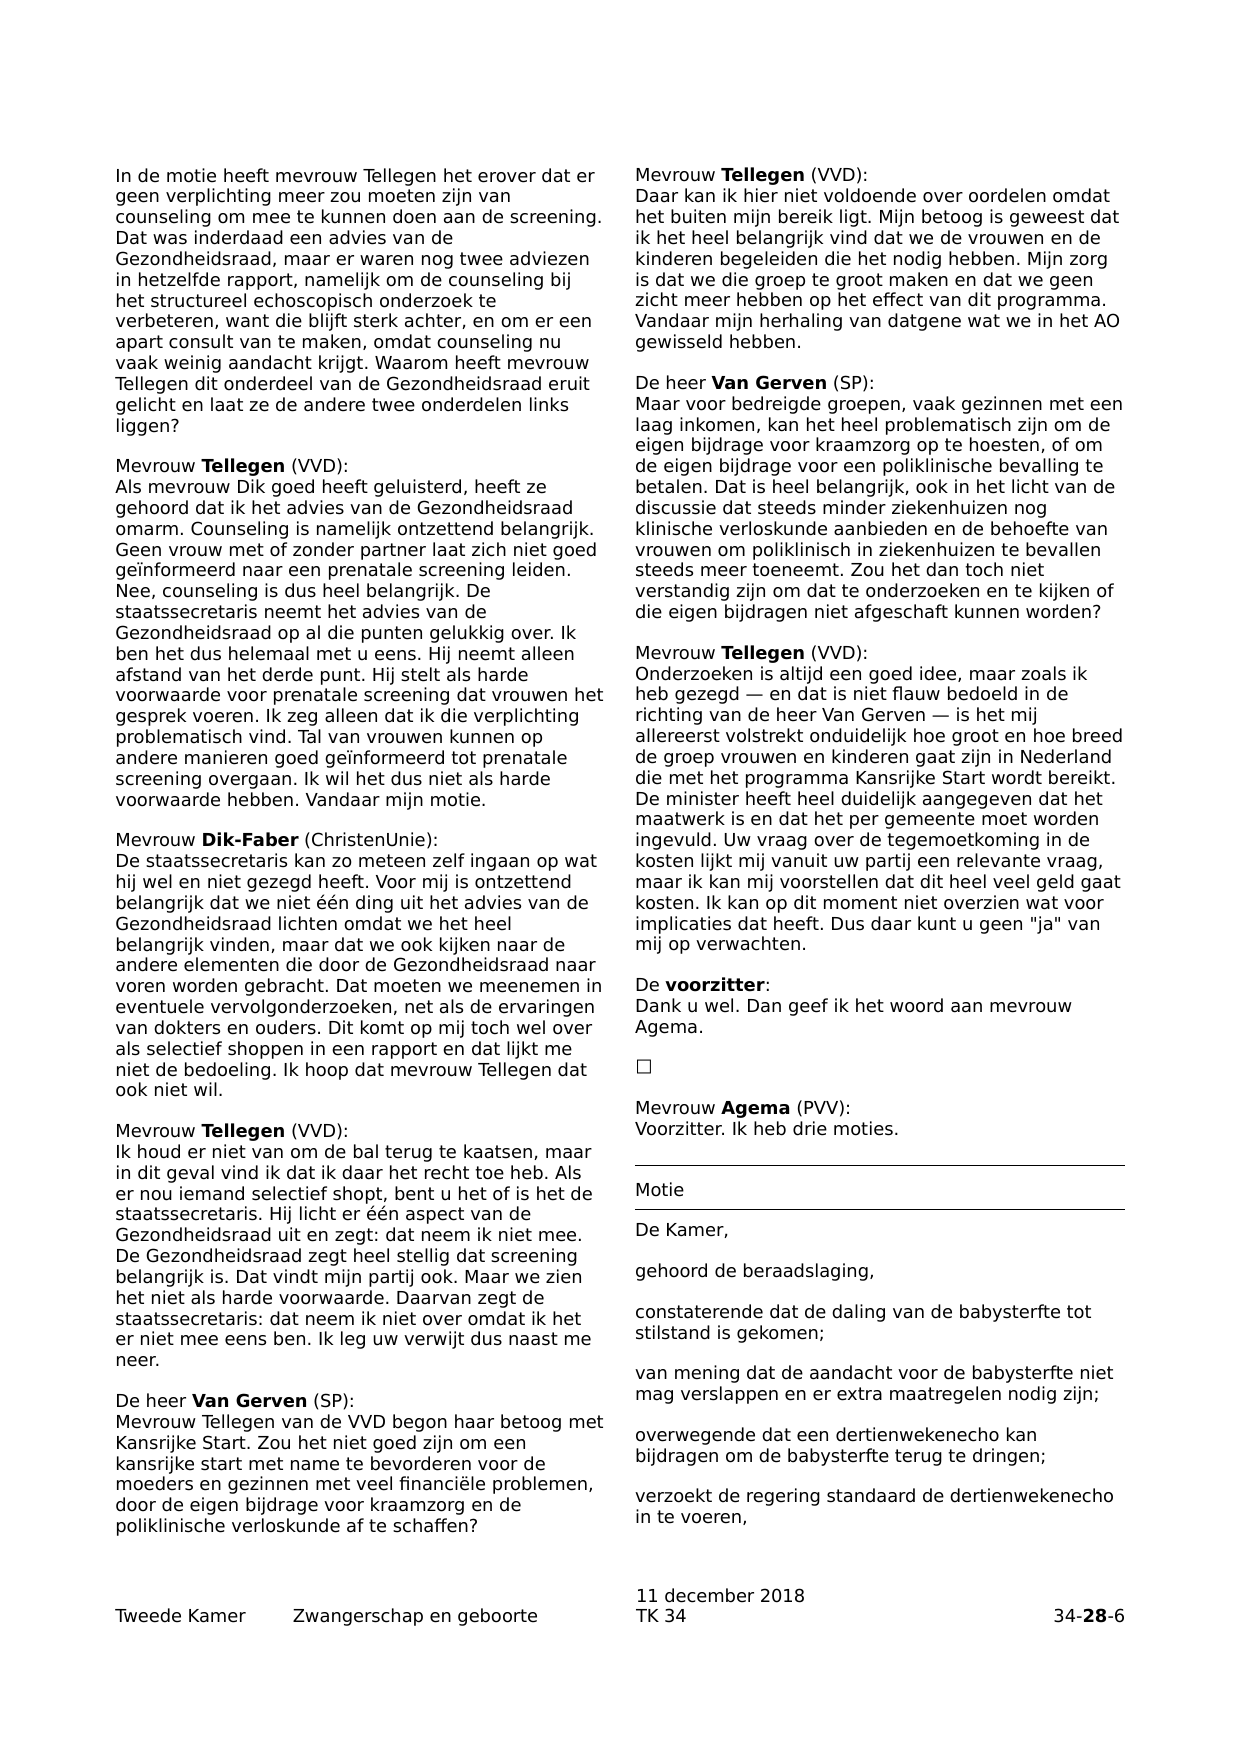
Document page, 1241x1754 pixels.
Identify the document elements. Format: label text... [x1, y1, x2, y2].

text constaterende dat de daling van de babysterfte tot stilstand is gekomen; [635, 1302, 1125, 1343]
text ⬜ [635, 1057, 1125, 1078]
text Mevrouw Tellegen (VVD): [115, 1121, 605, 1142]
text In de motie heeft mevrouw Tellegen het erover dat er geen verplichting meer zou moeten zijn van counseling om mee te kunnen doen aan de screening. Dat was inderdaad een advies van de Gezondheidsraad, maar er waren nog twee adviezen in hetzelfde rapport, namelijk om de counseling bij het structureel echoscopisch onderzoek te verbeteren, want die blijft sterk achter, en om er een apart consult van te maken, omdat counseling nu vaak weinig aandacht krijgt. Waarom heeft mevrouw Tellegen dit onderdeel van de Gezondheidsraad eruit gelicht en laat ze de andere twee onderdelen links liggen? [115, 165, 605, 436]
text Dank u wel. Dan geef ik het woord aan mevrouw Agema. [635, 996, 1125, 1037]
text De Kamer, [635, 1220, 1125, 1241]
text De heer Van Gerven (SP): [115, 1391, 605, 1412]
text Mevrouw Agema (PVV): [635, 1098, 1125, 1119]
text gehoord de beraadslaging, [635, 1261, 1125, 1282]
text Als mevrouw Dik goed heeft geluisterd, heeft ze gehoord dat ik het advies van de Gezondheidsraad omarm. Counseling is namelijk ontzettend belangrijk. Geen vrouw met of zonder partner laat zich niet goed geïnformeerd naar een prenatale screening leiden. Nee, counseling is dus heel belangrijk. De staatssecretaris neemt het advies van de Gezondheidsraad op al die punten gelukkig over. Ik ben het dus helemaal met u eens. Hij neemt alleen afstand van het derde punt. Hij stelt als harde voorwaarde voor prenatale screening dat vrouwen het gesprek voeren. Ik zeg alleen dat ik die verplichting problematisch vind. Tal van vrouwen kunnen op andere manieren goed geïnformeerd tot prenatale screening overgaan. Ik wil het dus niet als harde voorwaarde hebben. Vandaar mijn motie. [115, 477, 605, 810]
text De voorzitter: [635, 975, 1125, 996]
text De heer Van Gerven (SP): [635, 373, 1125, 393]
text Mevrouw Tellegen (VVD): [115, 456, 605, 477]
text Voorzitter. Ik heb drie moties. [635, 1119, 1125, 1140]
text overwegende dat een dertienwekenecho kan bijdragen om de babysterfte terug te dringen; [635, 1425, 1125, 1466]
text Mevrouw Dik-Faber (ChristenUnie): [115, 830, 605, 851]
text Mevrouw Tellegen (VVD): [635, 165, 1125, 186]
text verzoekt de regering standaard de dertienwekenecho in te voeren, [635, 1486, 1125, 1528]
text Mevrouw Tellegen (VVD): [635, 643, 1125, 663]
text Ik houd er niet van om de bal terug te kaatsen, maar in dit geval vind ik dat ik daar het recht toe heb. Als er nou iemand selectief shopt, bent u het of is het de staatssecretaris. Hij licht er één aspect van de Gezondheidsraad uit en zegt: dat neem ik niet mee. De Gezondheidsraad zegt heel stellig dat screening belangrijk is. Dat vindt mijn partij ook. Maar we zien het niet als harde voorwaarde. Daarvan zegt de staatssecretaris: dat neem ik niet over omdat ik het er niet mee eens ben. Ik leg uw verwijt dus naast me neer. [115, 1142, 605, 1371]
text Motie [635, 1179, 1125, 1200]
text Onderzoeken is altijd een goed idee, maar zoals ik heb gezegd — en dat is niet flauw bedoeld in de richting van de heer Van Gerven — is het mij allereerst volstrekt onduidelijk hoe groot en hoe breed de groep vrouwen en kinderen gaat zijn in Nederland die met het programma Kansrijke Start wordt bereikt. De minister heeft heel duidelijk aangegeven dat het maatwerk is en dat het per gemeente moet worden ingevuld. Uw vraag over de tegemoetkoming in de kosten lijkt mij vanuit uw partij een relevante vraag, maar ik kan mij voorstellen dat dit heel veel geld gaat kosten. Ik kan op dit moment niet overzien wat voor implicaties dat heeft. Dus daar kunt u geen "ja" van mij op verwachten. [635, 663, 1125, 955]
text Maar voor bedreigde groepen, vaak gezinnen met een laag inkomen, kan het heel problematisch zijn om de eigen bijdrage voor kraamzorg op te hoesten, of om de eigen bijdrage voor een poliklinische bevalling te betalen. Dat is heel belangrijk, ook in het licht van de discussie dat steeds minder ziekenhuizen nog klinische verloskunde aanbieden en de behoefte van vrouwen om poliklinisch in ziekenhuizen te bevallen steeds meer toeneemt. Zou het dan toch niet verstandig zijn om dat te onderzoeken en te kijken of die eigen bijdragen niet afgeschaft kunnen worden? [635, 393, 1125, 623]
text De staatssecretaris kan zo meteen zelf ingaan op wat hij wel en niet gezegd heeft. Voor mij is ontzettend belangrijk dat we niet één ding uit het advies van de Gezondheidsraad lichten omdat we het heel belangrijk vinden, maar dat we ook kijken naar de andere elementen die door de Gezondheidsraad naar voren worden gebracht. Dat moeten we meenemen in eventuele vervolgonderzoeken, net als de ervaringen van dokters en ouders. Dit komt op mij toch wel over als selectief shoppen in een rapport en dat lijkt me niet de bedoeling. Ik hoop dat mevrouw Tellegen dat ook niet wil. [115, 851, 605, 1101]
text Mevrouw Tellegen van de VVD begon haar betoog met Kansrijke Start. Zou het niet goed zijn om een kansrijke start met name te bevorderen voor de moeders en gezinnen met veel financiële problemen, door de eigen bijdrage voor kraamzorg en de poliklinische verloskunde af te schaffen? [115, 1412, 605, 1537]
text van mening dat de aandacht voor de babysterfte niet mag verslappen en er extra maatregelen nodig zijn; [635, 1363, 1125, 1405]
text Daar kan ik hier niet voldoende over oordelen omdat het buiten mijn bereik ligt. Mijn betoog is geweest dat ik het heel belangrijk vind dat we de vrouwen en de kinderen begeleiden die het nodig hebben. Mijn zorg is dat we die groep te groot maken en dat we geen zicht meer hebben op het effect van dit programma. Vandaar mijn herhaling van datgene wat we in het AO gewisseld hebben. [635, 186, 1125, 353]
